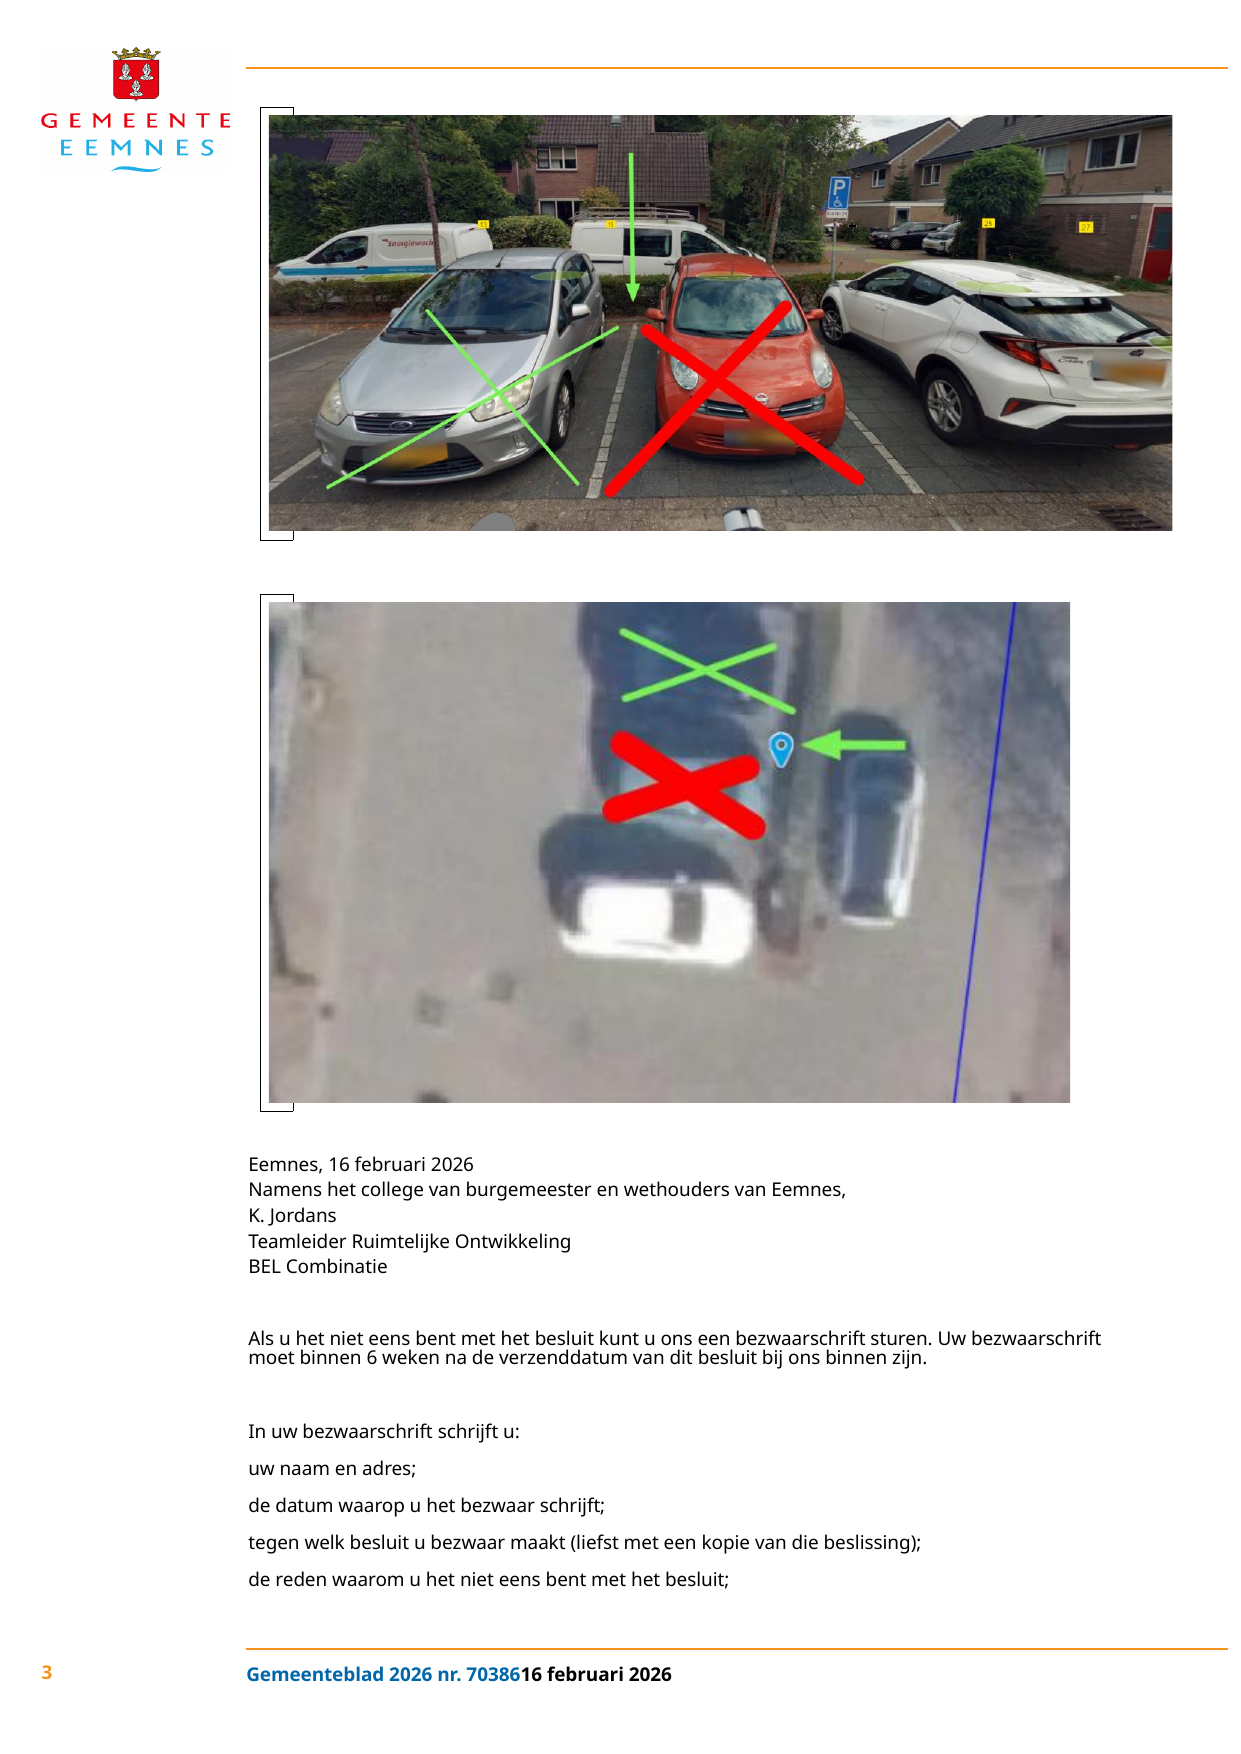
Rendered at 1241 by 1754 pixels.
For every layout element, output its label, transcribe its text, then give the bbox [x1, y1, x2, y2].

text de reden waarom u het niet eens bent met het besluit; [248, 1571, 1152, 1590]
text Eemnes, 16 februari 2026 [248, 1151, 1152, 1176]
text uw naam en adres; [248, 1460, 1152, 1479]
text Namens het college van burgemeester en wethouders van Eemnes, [248, 1176, 1152, 1202]
picture [268, 602, 1071, 1103]
text Als u het niet eens bent met het besluit kunt u ons een bezwaarschrift sturen. Uw bezwaarschrift moet binnen 6 weken na de verzenddatum van dit besluit bij ons binnen zijn. [248, 1330, 1152, 1368]
text In uw bezwaarschrift schrijft u: [248, 1423, 1152, 1442]
text tegen welk besluit u bezwaar maakt (liefst met een kopie van die beslissing); [248, 1534, 1152, 1553]
text Teamleider Ruimtelijke Ontwikkeling [248, 1228, 1152, 1254]
picture [268, 115, 1173, 531]
picture [41, 47, 231, 172]
text de datum waarop u het bezwaar schrijft; [248, 1497, 1152, 1516]
text K. Jordans [248, 1202, 1152, 1228]
text BEL Combinatie [248, 1254, 1152, 1279]
